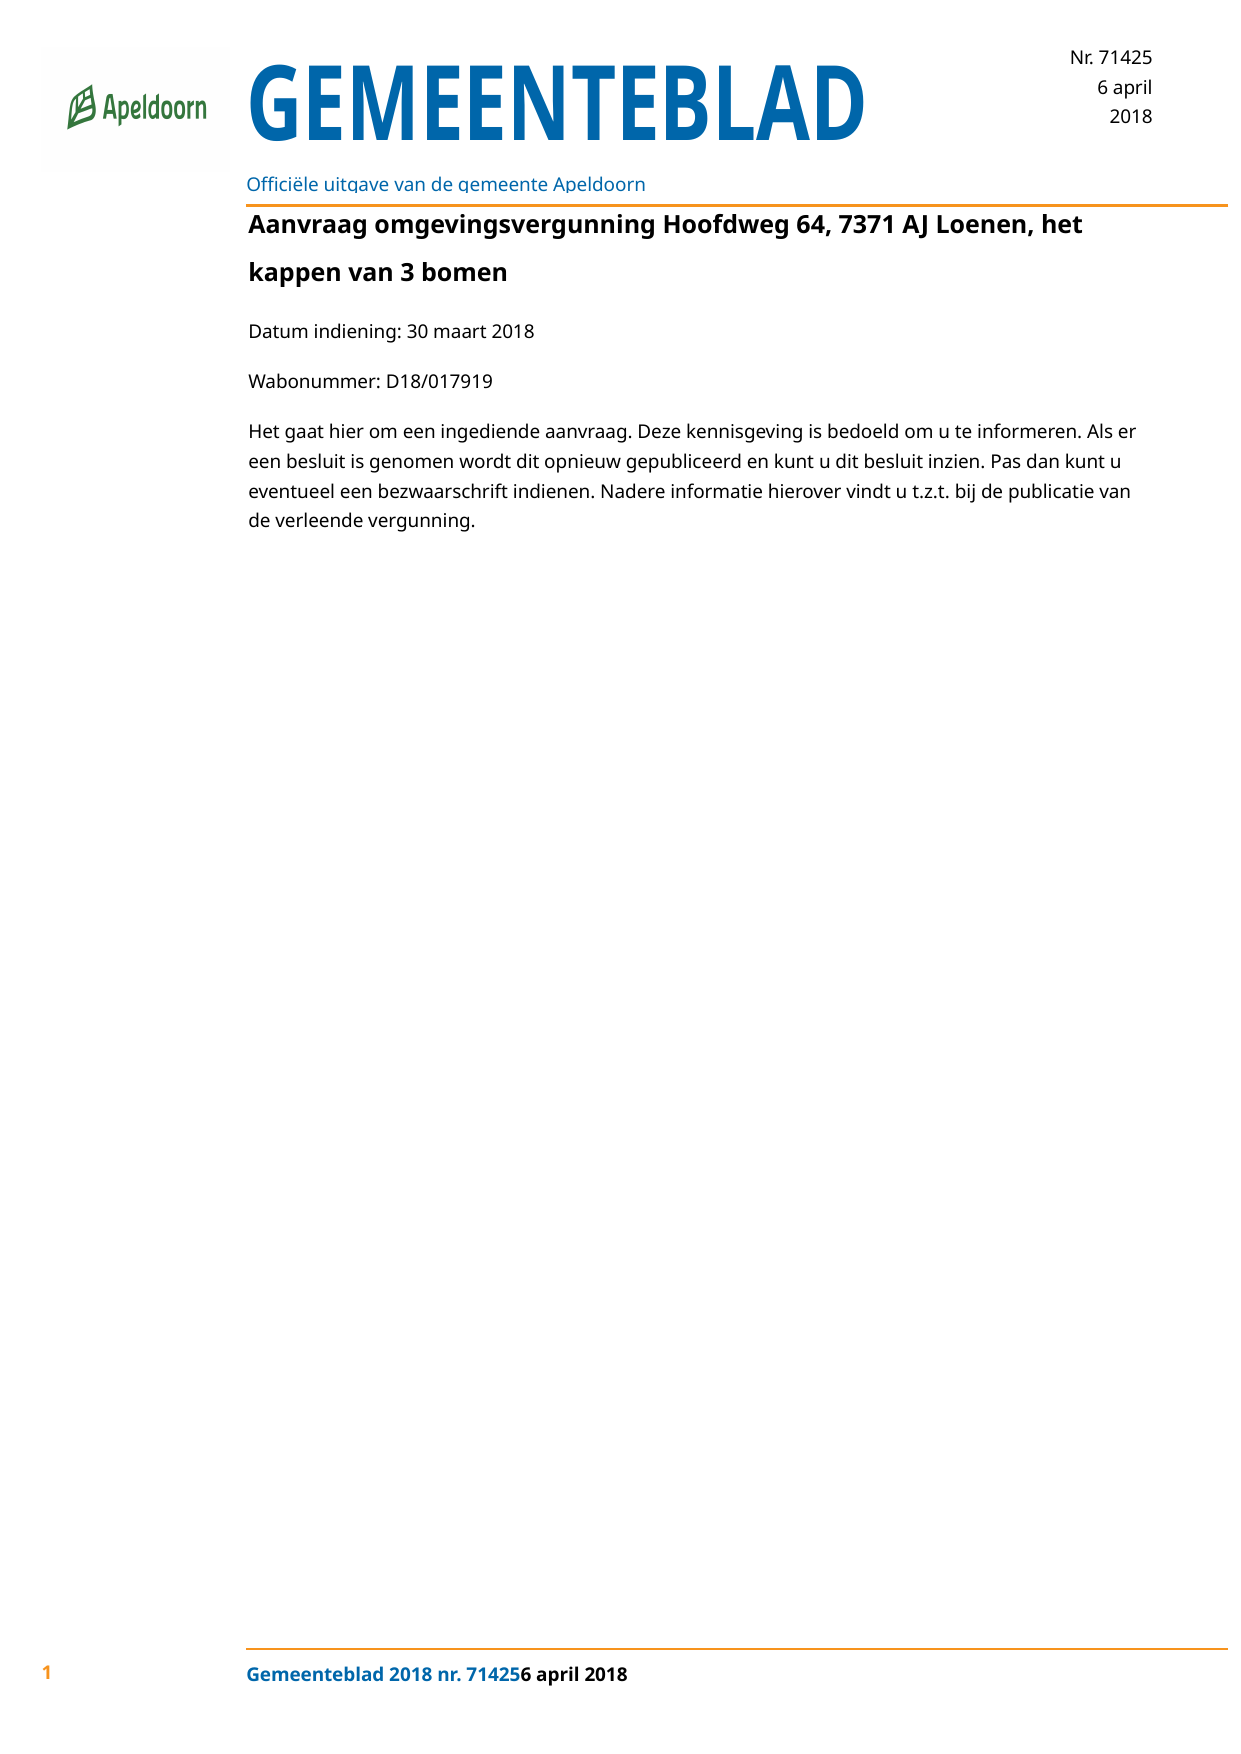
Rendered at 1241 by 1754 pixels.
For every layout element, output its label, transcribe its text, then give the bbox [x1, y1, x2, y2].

text Het gaat hier om een ingediende aanvraag. Deze kennisgeving is bedoeld om u te informeren. Als er een besluit is genomen wordt dit opnieuw gepubliceerd en kunt u dit besluit inzien. Pas dan kunt u eventueel een bezwaarschrift indienen. Nadere informatie hierover vindt u t.z.t. bij de publicatie van de verleende vergunning. [248, 419, 1152, 533]
text Wabonummer: D18/017919 [248, 368, 1152, 394]
text Aanvraag omgevingsvergunning Hoofdweg 64, 7371 AJ Loenen, het kappen van 3 bomen [248, 207, 1152, 288]
picture [41, 47, 231, 172]
text Datum indiening: 30 maart 2018 [248, 318, 1152, 344]
